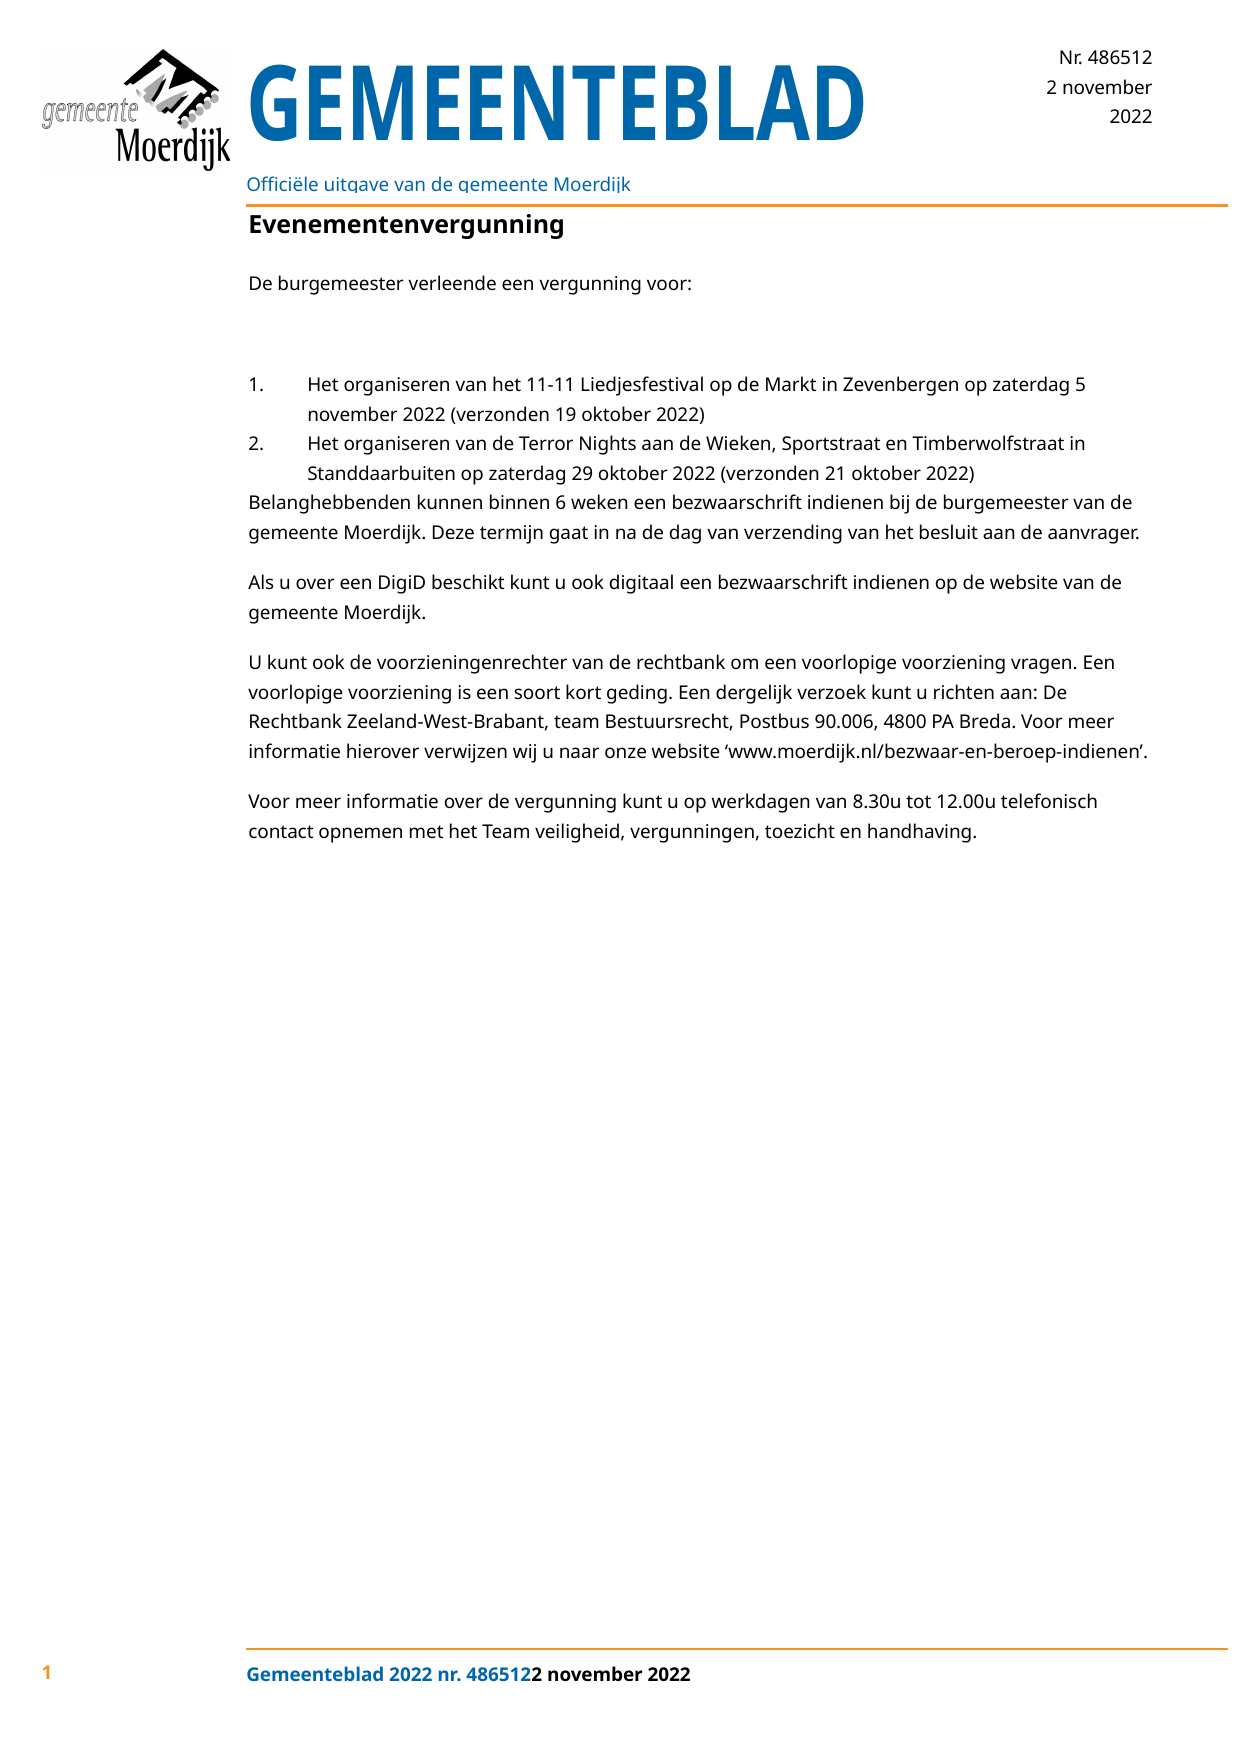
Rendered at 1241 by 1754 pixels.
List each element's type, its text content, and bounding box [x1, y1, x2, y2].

text U kunt ook de voorzieningenrechter van de rechtbank om een voorlopige voorziening vragen. Een voorlopige voorziening is een soort kort geding. Een dergelijk verzoek kunt u richten aan: De Rechtbank Zeeland-West-Brabant, team Bestuursrecht, Postbus 90.006, 4800 PA Breda. Voor meer informatie hierover verwijzen wij u naar onze website ‘www.moerdijk.nl/bezwaar-en-beroep-indienen’. [248, 649, 1152, 764]
text Belanghebbenden kunnen binnen 6 weken een bezwaarschrift indienen bij de burgemeester van de gemeente Moerdijk. Deze termijn gaat in na de dag van verzending van het besluit aan de aanvrager. [248, 489, 1152, 545]
text Voor meer informatie over de vergunning kunt u op werkdagen van 8.30u tot 12.00u telefonisch contact opnemen met het Team veiligheid, vergunningen, toezicht en handhaving. [248, 789, 1152, 844]
list Het organiseren van het 11-11 Liedjesfestival op de Markt in Zevenbergen op zaterdag 5 november 2022 (verzonden 19 oktober 2022) [248, 371, 1152, 426]
text De burgemeester verleende een ­vergunning voor: [248, 270, 1152, 296]
text Evenementenvergunning [248, 207, 1152, 241]
text Als u over een DigiD beschikt kunt u ook digitaal een bezwaarschrift indienen op de website van de gemeente Moerdijk. [248, 569, 1152, 625]
picture [41, 47, 231, 172]
list Het organiseren van de Terror Nights aan de Wieken, Sportstraat en Timberwolfstraat in Standdaarbuiten op zaterdag 29 oktober 2022 (verzonden 21 oktober 2022) [248, 430, 1152, 486]
